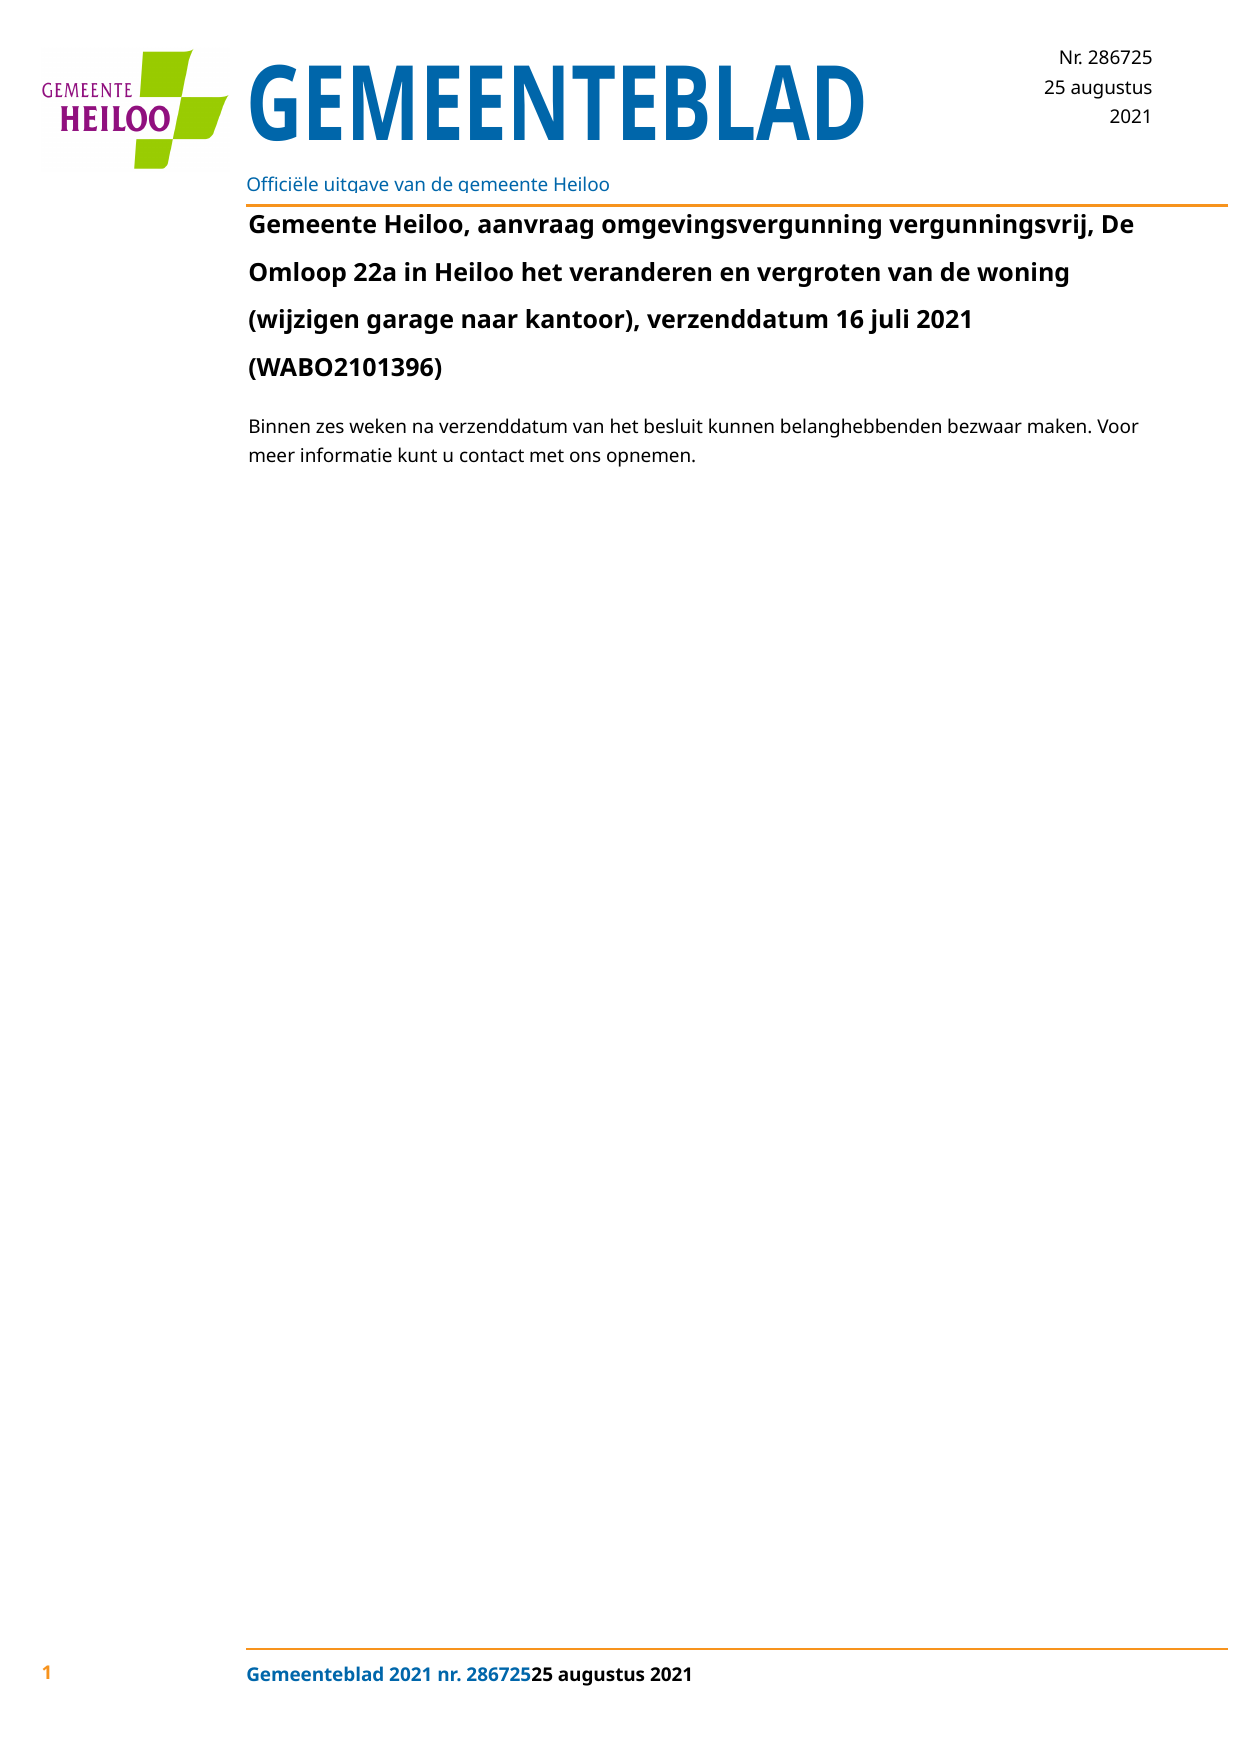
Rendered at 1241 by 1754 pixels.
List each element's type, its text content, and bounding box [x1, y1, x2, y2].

text Gemeente Heiloo, aanvraag omgevingsvergunning vergunningsvrij, De Omloop 22a in Heiloo het veranderen en vergroten van de woning (wijzigen garage naar kantoor), verzenddatum 16 juli 2021 (WABO2101396) [248, 207, 1152, 384]
picture [41, 47, 231, 172]
text Binnen zes weken na verzenddatum van het besluit kunnen belanghebbenden bezwaar maken. Voor meer informatie kunt u contact met ons opnemen. [248, 413, 1152, 468]
